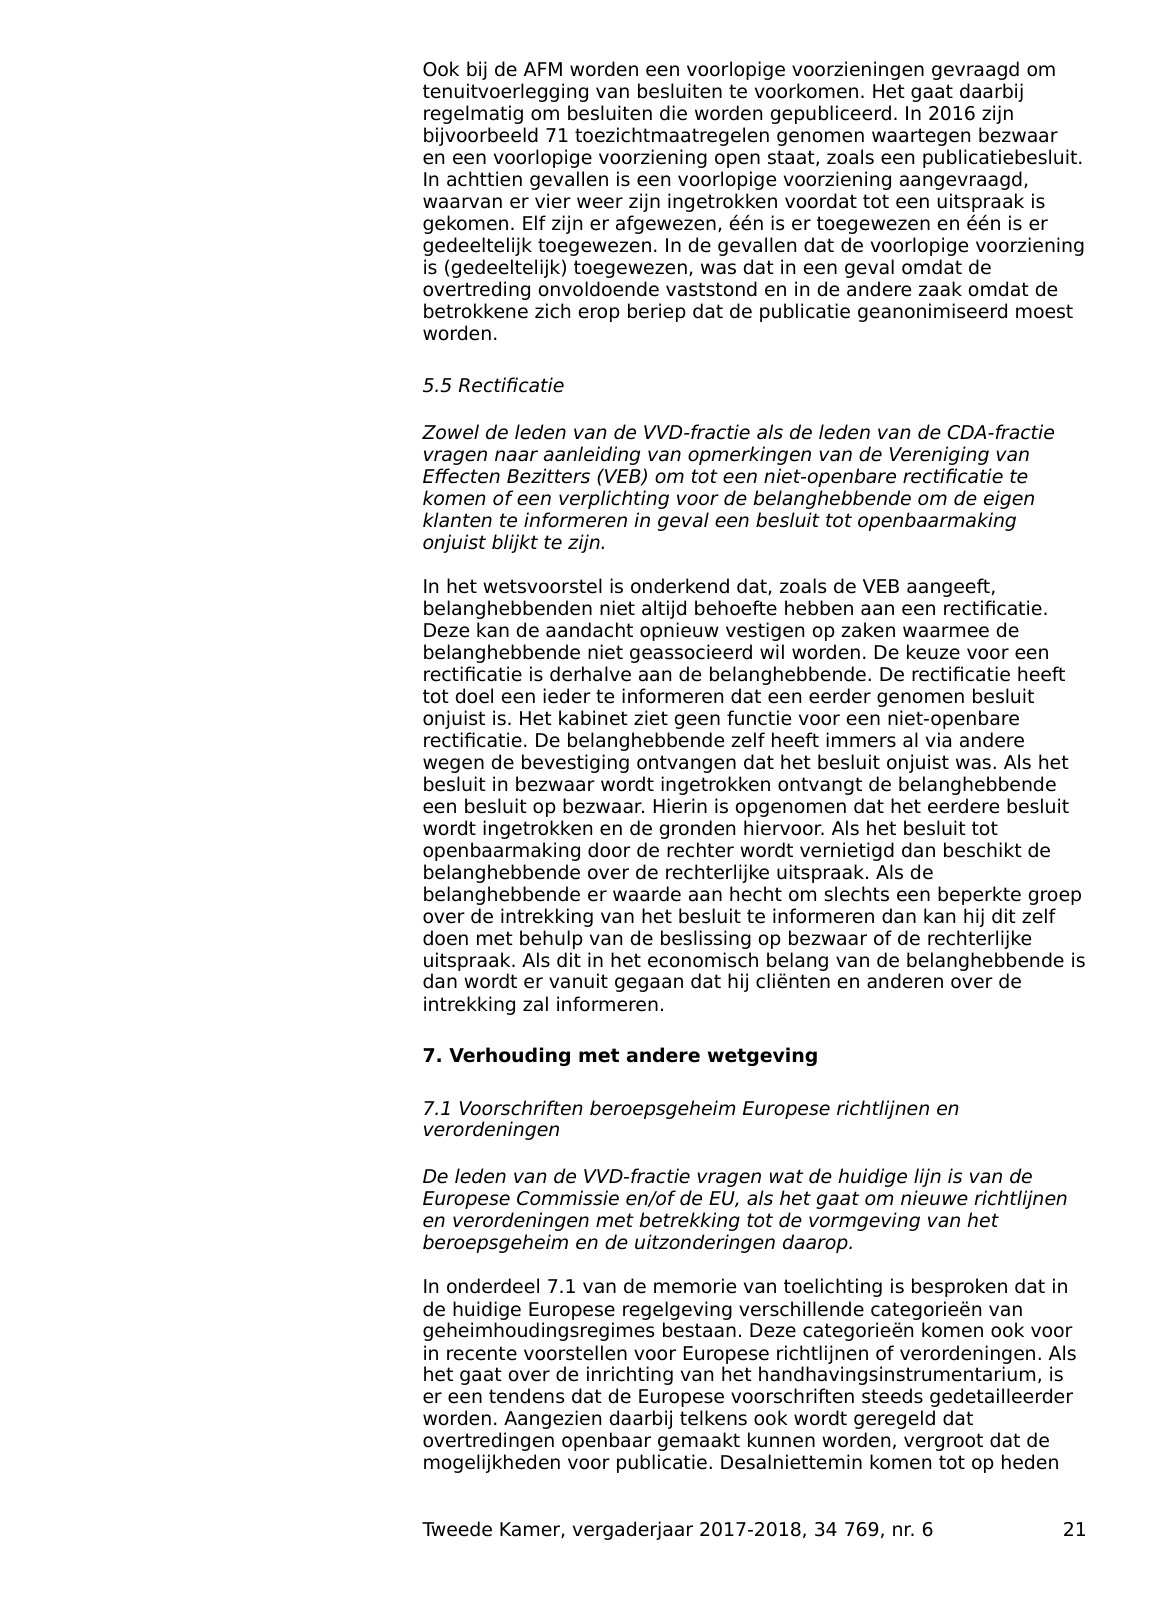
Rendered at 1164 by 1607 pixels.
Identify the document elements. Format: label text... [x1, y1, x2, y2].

text Zowel de leden van de VVD-fractie als de leden van de CDA-fractie vragen naar aanleiding van opmerkingen van de Vereniging van Effecten Bezitters (VEB) om tot een niet-openbare rectificatie te komen of een verplichting voor de belanghebbende om de eigen klanten te informeren in geval een besluit tot openbaarmaking onjuist blijkt te zijn. [422, 422, 1087, 554]
subtitle 5.5 Rectificatie [422, 375, 1087, 397]
subtitle 7.1 Voorschriften beroepsgeheim Europese richtlijnen en verordeningen [422, 1097, 1087, 1141]
text In het wetsvoorstel is onderkend dat, zoals de VEB aangeeft, belanghebbenden niet altijd behoefte hebben aan een rectificatie. Deze kan de aandacht opnieuw vestigen op zaken waarmee de belanghebbende niet geassocieerd wil worden. De keuze voor een rectificatie is derhalve aan de belanghebbende. De rectificatie heeft tot doel een ieder te informeren dat een eerder genomen besluit onjuist is. Het kabinet ziet geen functie voor een niet-openbare rectificatie. De belanghebbende zelf heeft immers al via andere wegen de bevestiging ontvangen dat het besluit onjuist was. Als het besluit in bezwaar wordt ingetrokken ontvangt de belanghebbende een besluit op bezwaar. Hierin is opgenomen dat het eerdere besluit wordt ingetrokken en de gronden hiervoor. Als het besluit tot openbaarmaking door de rechter wordt vernietigd dan beschikt de belanghebbende over de rechterlijke uitspraak. Als de belanghebbende er waarde aan hecht om slechts een beperkte groep over de intrekking van het besluit te informeren dan kan hij dit zelf doen met behulp van de beslissing op bezwaar of de rechterlijke uitspraak. Als dit in het economisch belang van de belanghebbende is dan wordt er vanuit gegaan dat hij cliënten en anderen over de intrekking zal informeren. [422, 576, 1087, 1015]
subtitle 7. Verhouding met andere wetgeving [422, 1045, 1087, 1067]
text Ook bij de AFM worden een voorlopige voorzieningen gevraagd om tenuitvoerlegging van besluiten te voorkomen. Het gaat daarbij regelmatig om besluiten die worden gepubliceerd. In 2016 zijn bijvoorbeeld 71 toezichtmaatregelen genomen waartegen bezwaar en een voorlopige voorziening open staat, zoals een publicatiebesluit. In achttien gevallen is een voorlopige voorziening aangevraagd, waarvan er vier weer zijn ingetrokken voordat tot een uitspraak is gekomen. Elf zijn er afgewezen, één is er toegewezen en één is er gedeeltelijk toegewezen. In de gevallen dat de voorlopige voorziening is (gedeeltelijk) toegewezen, was dat in een geval omdat de overtreding onvoldoende vaststond en in de andere zaak omdat de betrokkene zich erop beriep dat de publicatie geanonimiseerd moest worden. [422, 59, 1087, 345]
text De leden van de VVD-fractie vragen wat de huidige lijn is van de Europese Commissie en/of de EU, als het gaat om nieuwe richtlijnen en verordeningen met betrekking tot de vormgeving van het beroepsgeheim en de uitzonderingen daarop. [422, 1166, 1087, 1254]
text In onderdeel 7.1 van de memorie van toelichting is besproken dat in de huidige Europese regelgeving verschillende categorieën van geheimhoudingsregimes bestaan. Deze categorieën komen ook voor in recente voorstellen voor Europese richtlijnen of verordeningen. Als het gaat over de inrichting van het handhavingsinstrumentarium, is er een tendens dat de Europese voorschriften steeds gedetailleerder worden. Aangezien daarbij telkens ook wordt geregeld dat overtredingen openbaar gemaakt kunnen worden, vergroot dat de mogelijkheden voor publicatie. Desalniettemin komen tot op heden [422, 1276, 1087, 1474]
